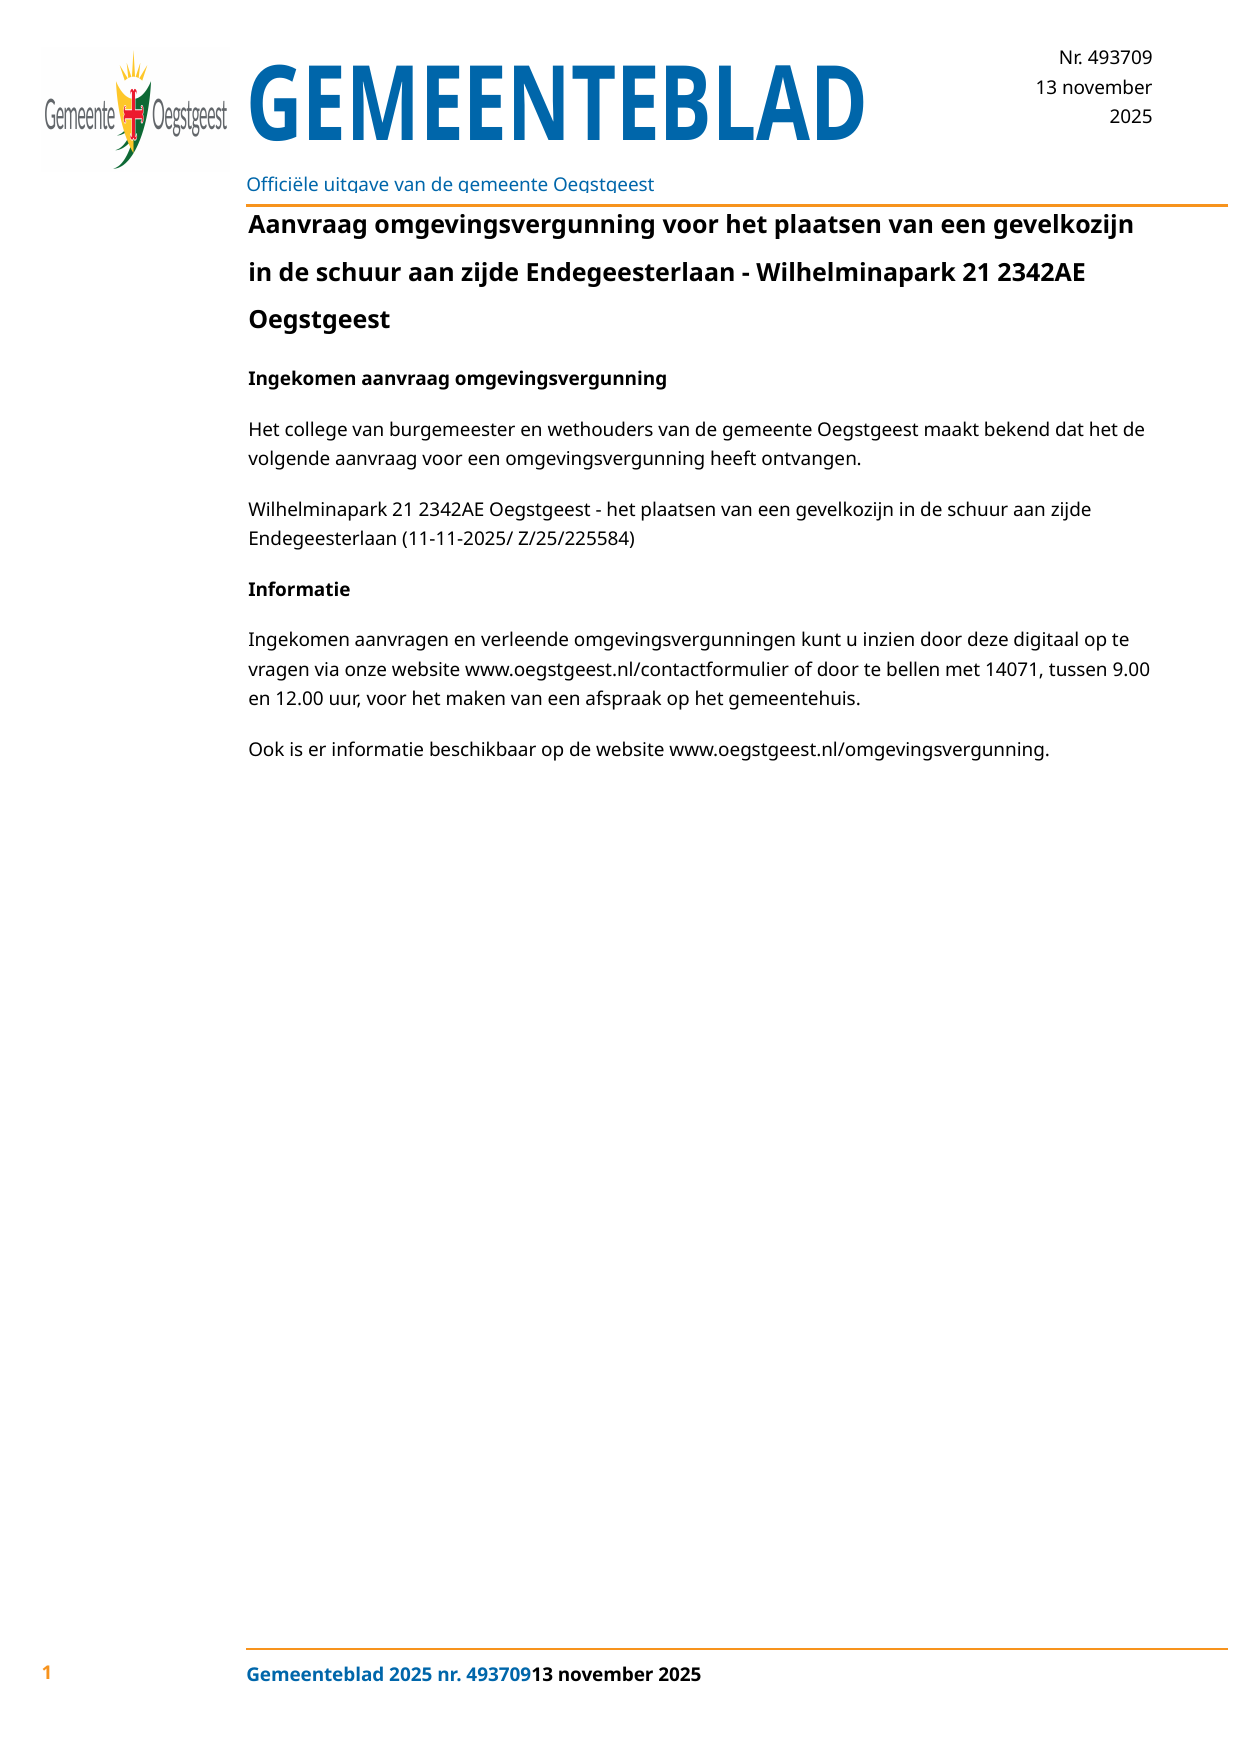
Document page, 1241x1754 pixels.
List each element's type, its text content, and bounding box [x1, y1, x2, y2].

text Ingekomen aanvragen en verleende omgevingsvergunningen kunt u inzien door deze digitaal op te vragen via onze website www.oegstgeest.nl/contactformulier of door te bellen met 14071, tussen 9.00 en 12.00 uur, voor het maken van een afspraak op het gemeentehuis. [248, 626, 1152, 711]
text Ingekomen aanvraag omgevingsvergunning [248, 366, 1152, 391]
text Informatie [248, 576, 1152, 602]
text Aanvraag omgevingsvergunning voor het plaatsen van een gevelkozijn in de schuur aan zijde Endegeesterlaan - Wilhelminapark 21 2342AE Oegstgeest [248, 207, 1152, 336]
text Ook is er informatie beschikbaar op de website www.oegstgeest.nl/omgevingsvergunning. [248, 736, 1152, 762]
text Het college van burgemeester en wethouders van de gemeente Oegstgeest maakt bekend dat het de volgende aanvraag voor een omgevingsvergunning heeft ontvangen. [248, 416, 1152, 471]
picture [41, 47, 231, 172]
text Wilhelminapark 21 2342AE Oegstgeest - het plaatsen van een gevelkozijn in de schuur aan zijde Endegeesterlaan (11-11-2025/ Z/25/225584) [248, 496, 1152, 551]
